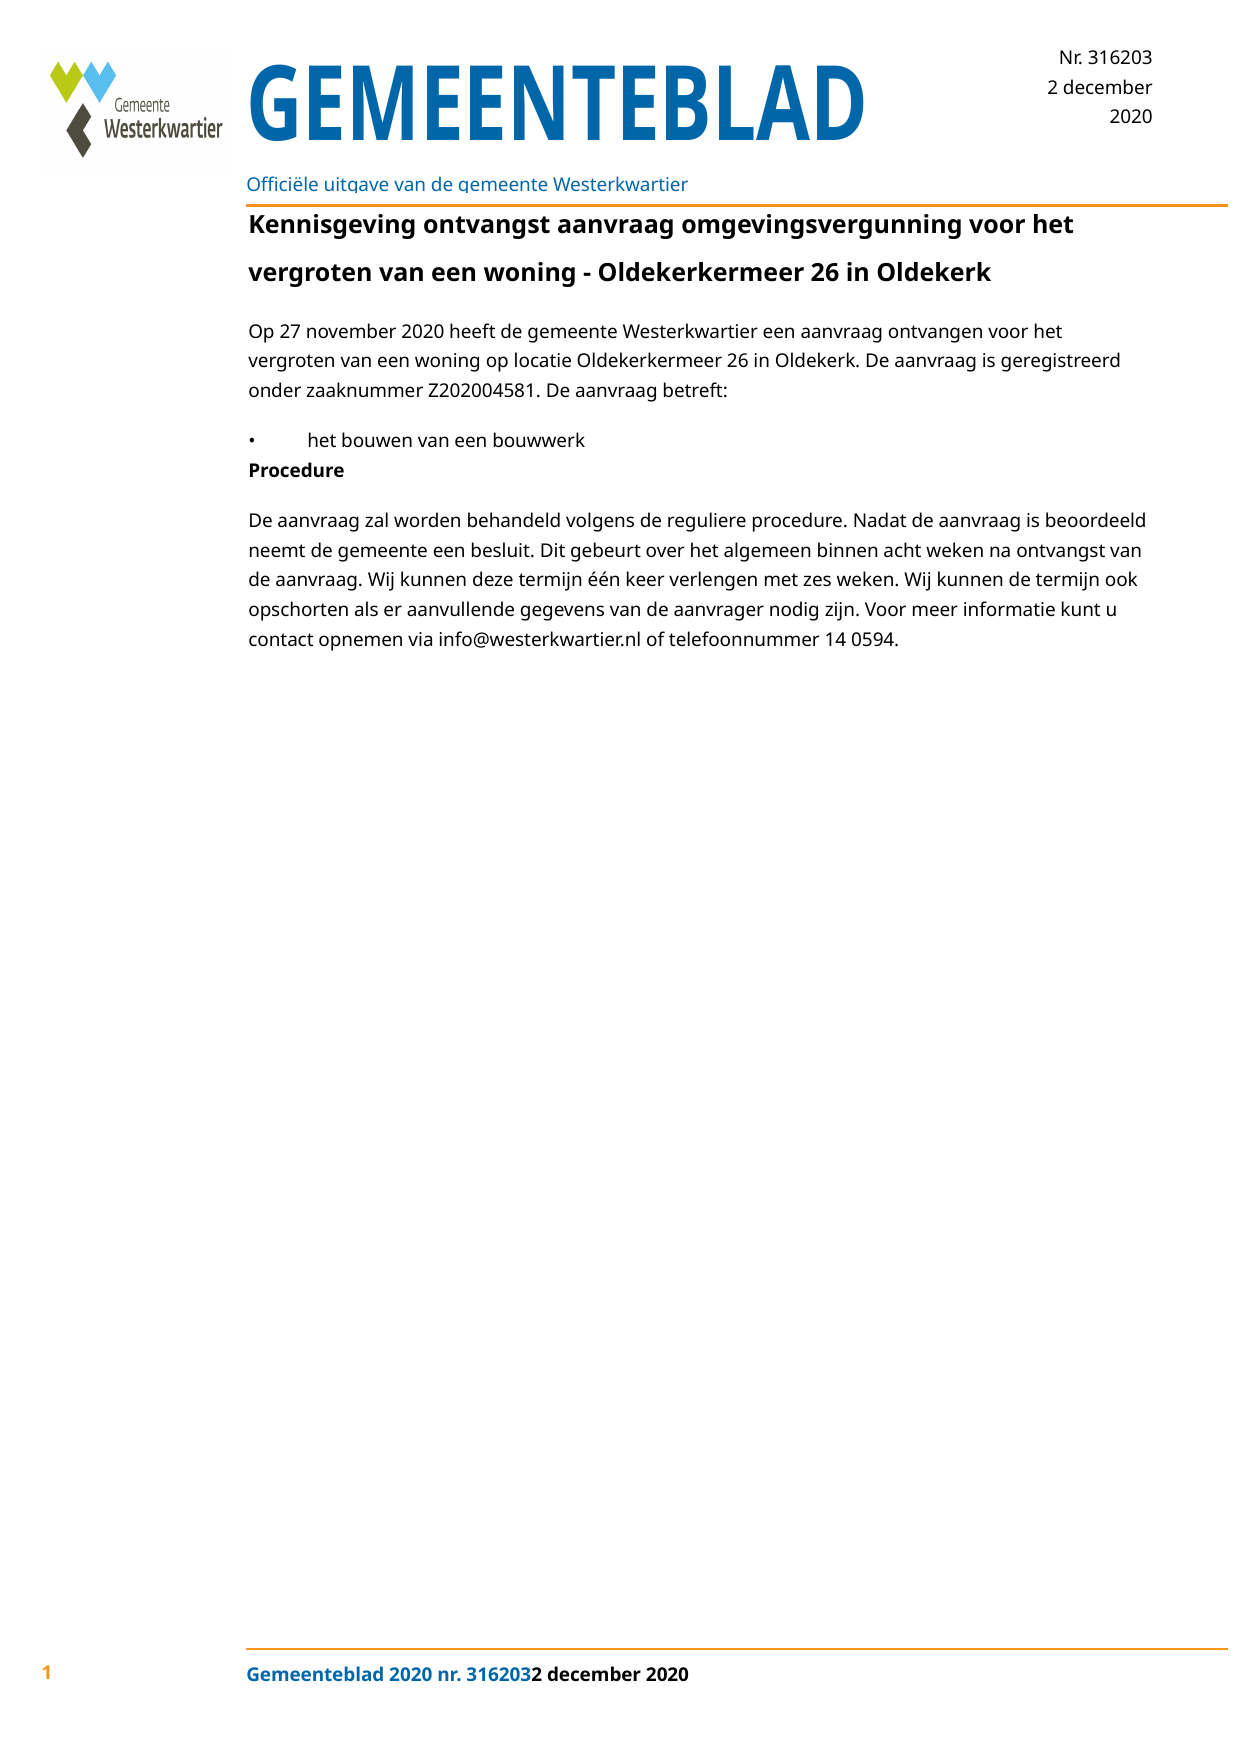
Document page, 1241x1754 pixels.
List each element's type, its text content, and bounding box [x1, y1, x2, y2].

text Procedure [248, 457, 1152, 483]
list het bouwen van een bouwwerk [248, 427, 1152, 453]
text Kennisgeving ontvangst aanvraag omgevingsvergunning voor het vergroten van een woning - Oldekerkermeer 26 in Oldekerk [248, 207, 1152, 288]
text De aanvraag zal worden behandeld volgens de reguliere procedure. Nadat de aanvraag is beoordeeld neemt de gemeente een besluit. Dit gebeurt over het algemeen binnen acht weken na ontvangst van de aanvraag. Wij kunnen deze termijn één keer verlengen met zes weken. Wij kunnen de termijn ook opschorten als er aanvullende gegevens van de aanvrager nodig zijn. Voor meer informatie kunt u contact opnemen via info@westerkwartier.nl of telefoonnummer 14 0594. [248, 507, 1152, 652]
text Op 27 november 2020 heeft de gemeente Westerkwartier een aanvraag ontvangen voor het vergroten van een woning op locatie Oldekerkermeer 26 in Oldekerk. De aanvraag is geregistreerd onder zaaknummer Z202004581. De aanvraag betreft: [248, 318, 1152, 403]
picture [41, 47, 231, 172]
